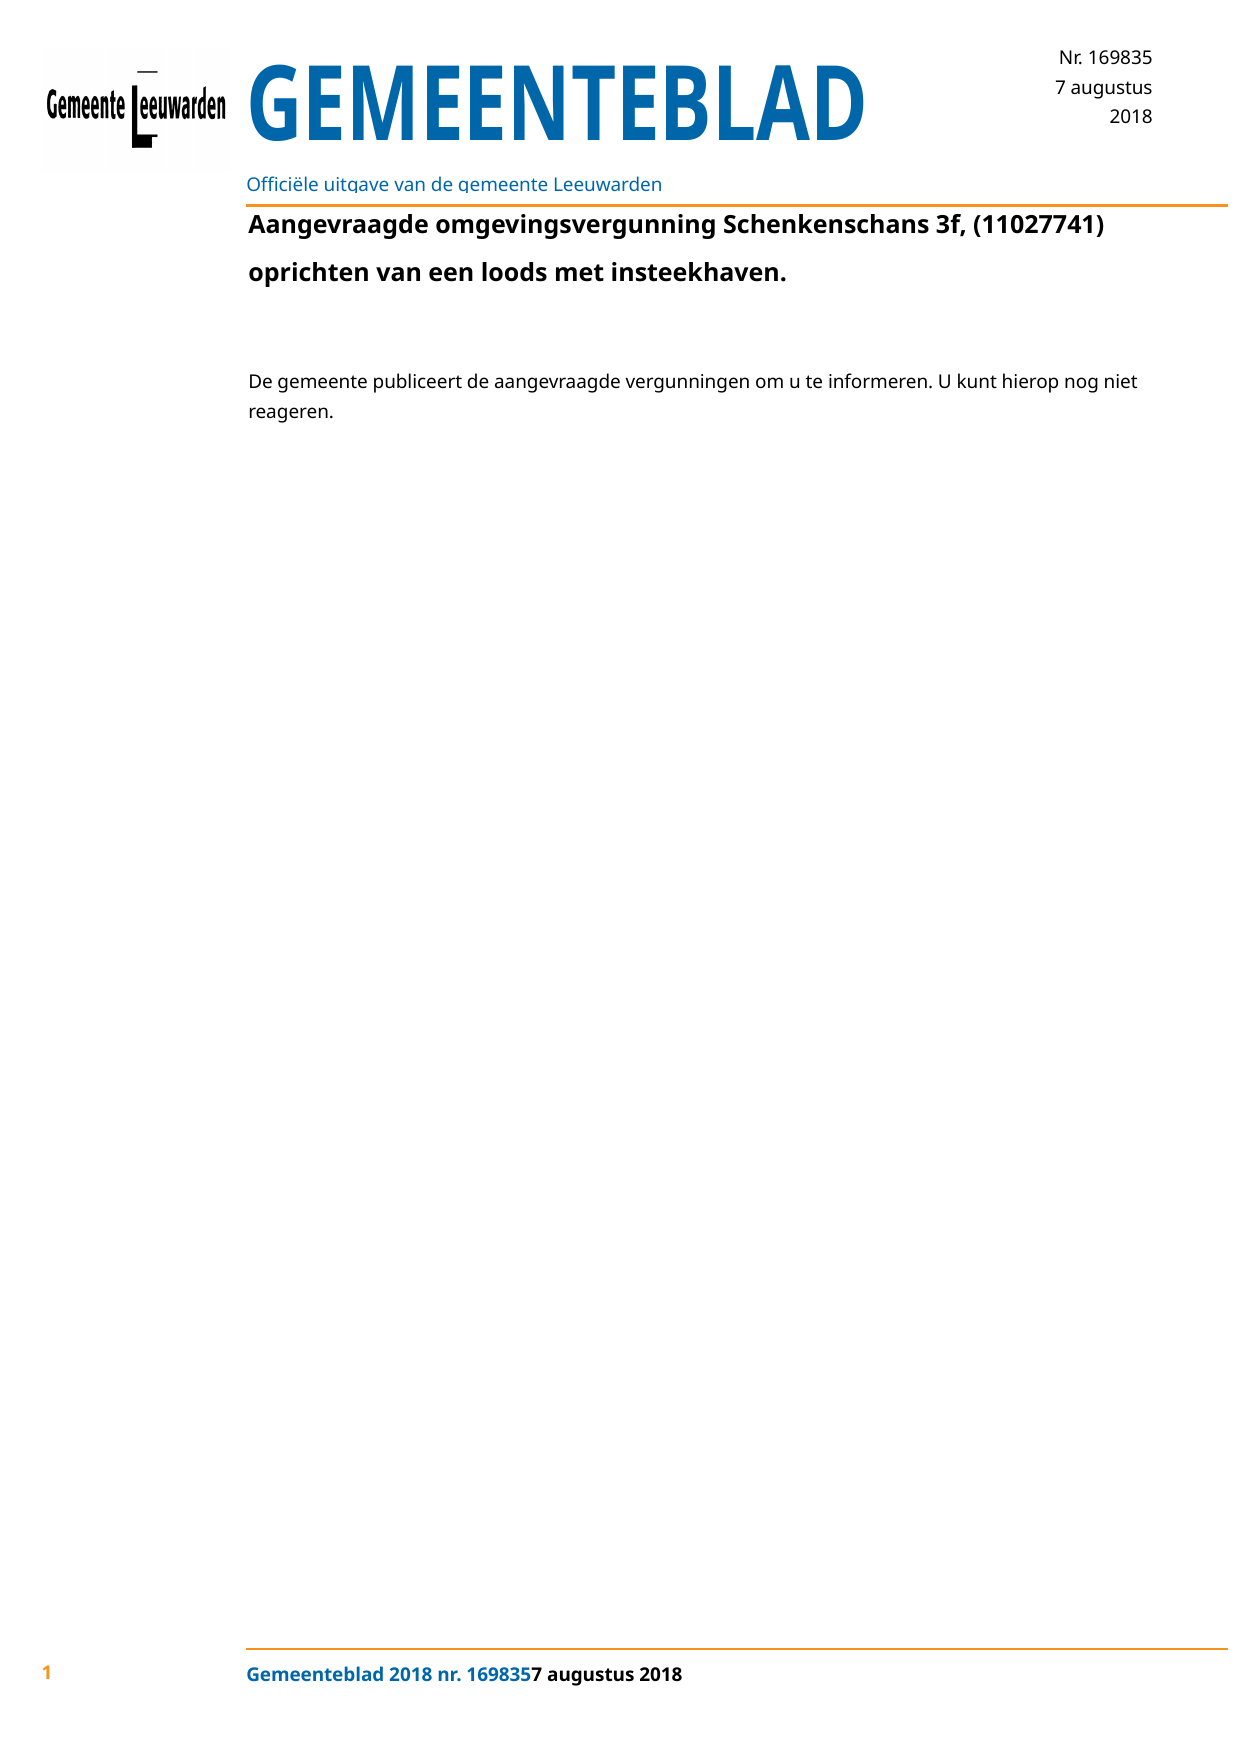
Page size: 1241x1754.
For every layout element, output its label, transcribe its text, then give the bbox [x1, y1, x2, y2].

text De gemeente publiceert de aangevraagde vergunningen om u te informeren. U kunt hierop nog niet reageren. [248, 368, 1152, 424]
text Aangevraagde omgevingsvergunning Schenkenschans 3f, (11027741) oprichten van een loods met insteekhaven. [248, 207, 1152, 288]
picture [41, 47, 231, 172]
